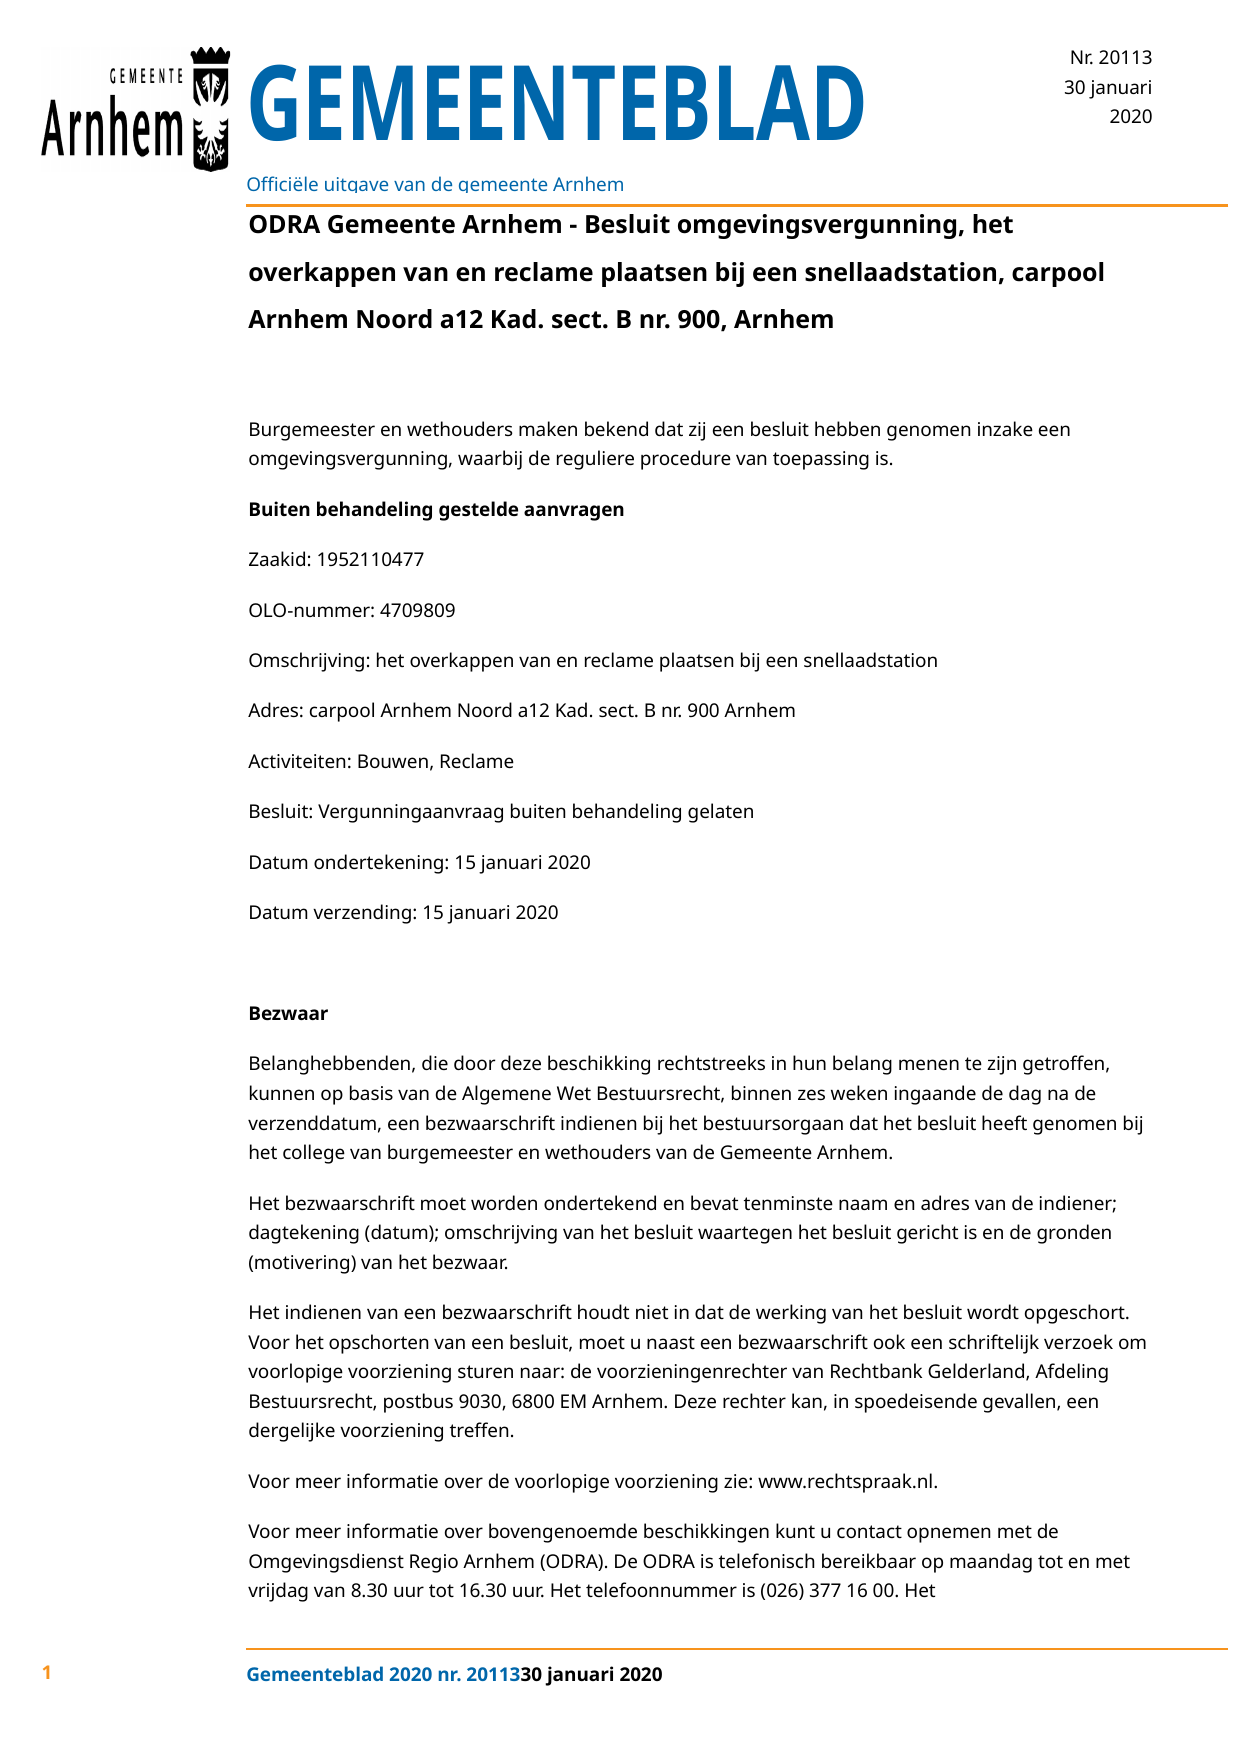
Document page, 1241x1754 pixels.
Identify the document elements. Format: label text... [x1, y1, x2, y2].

text Datum verzending: 15 januari 2020 [248, 899, 1152, 925]
text Het indienen van een bezwaarschrift houdt niet in dat de werking van het besluit wordt opgeschort. Voor het opschorten van een besluit, moet u naast een bezwaarschrift ook een schriftelijk verzoek om voorlopige voorziening sturen naar: de voorzieningenrechter van Rechtbank Gelderland, Afdeling Bestuursrecht, postbus 9030, 6800 EM Arnhem. Deze rechter kan, in spoedeisende gevallen, een dergelijke voorziening treffen. [248, 1299, 1152, 1443]
text Adres: carpool Arnhem Noord a12 Kad. sect. B nr. 900 Arnhem [248, 698, 1152, 723]
text Datum ondertekening: 15 januari 2020 [248, 849, 1152, 874]
text Bezwaar [248, 1000, 1152, 1026]
picture [41, 47, 231, 172]
text Besluit: Vergunningaanvraag buiten behandeling gelaten [248, 798, 1152, 824]
text Voor meer informatie over de voorlopige voorziening zie: www.rechtspraak.nl. [248, 1468, 1152, 1494]
text ODRA Gemeente Arnhem - Besluit omgevingsvergunning, het overkappen van en reclame plaatsen bij een snellaadstation, carpool Arnhem Noord a12 Kad. sect. B nr. 900, Arnhem [248, 207, 1152, 336]
text Zaakid: 1952110477 [248, 546, 1152, 572]
text OLO-nummer: 4709809 [248, 597, 1152, 622]
text Activiteiten: Bouwen, Reclame [248, 748, 1152, 774]
text Voor meer informatie over bovengenoemde beschikkingen kunt u contact opnemen met de Omgevingsdienst Regio Arnhem (ODRA). De ODRA is telefonisch bereikbaar op maandag tot en met vrijdag van 8.30 uur tot 16.30 uur. Het telefoonnummer is (026) 377 16 00. Het [248, 1518, 1152, 1603]
text Buiten behandeling gestelde aanvragen [248, 496, 1152, 522]
text Omschrijving: het overkappen van en reclame plaatsen bij een snellaadstation [248, 647, 1152, 673]
text Het bezwaarschrift moet worden ondertekend en bevat tenminste naam en adres van de indiener; dagtekening (datum); omschrijving van het besluit waartegen het besluit gericht is en de gronden (motivering) van het bezwaar. [248, 1190, 1152, 1274]
text Burgemeester en wethouders maken bekend dat zij een besluit hebben genomen inzake een omgevingsvergunning, waarbij de reguliere procedure van toepassing is. [248, 416, 1152, 471]
text Belanghebbenden, die door deze beschikking rechtstreeks in hun belang menen te zijn getroffen, kunnen op basis van de Algemene Wet Bestuursrecht, binnen zes weken ingaande de dag na de verzenddatum, een bezwaarschrift indienen bij het bestuursorgaan dat het besluit heeft genomen bij het college van burgemeester en wethouders van de Gemeente Arnhem. [248, 1051, 1152, 1165]
